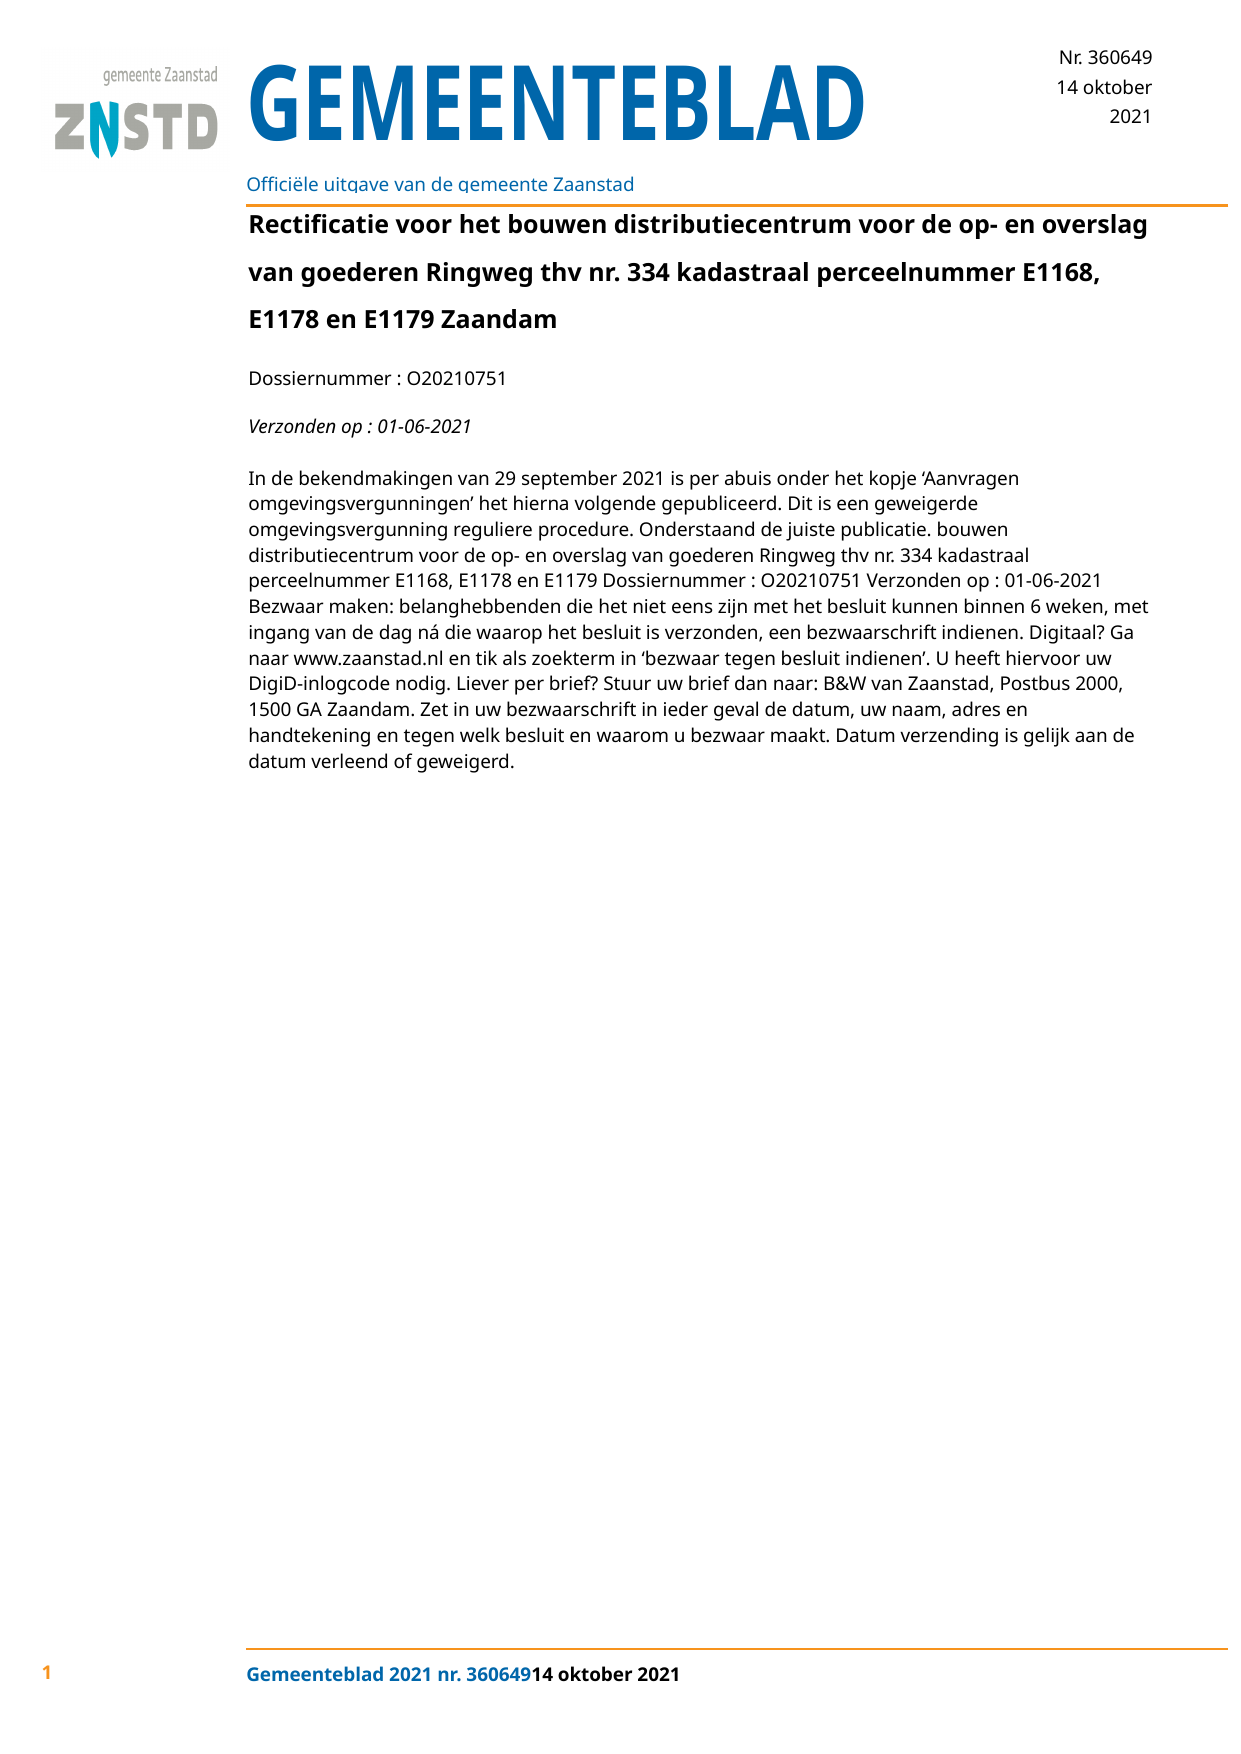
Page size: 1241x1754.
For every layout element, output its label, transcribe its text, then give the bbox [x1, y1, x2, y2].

text In de bekendmakingen van 29 september 2021 is per abuis onder het kopje ‘Aanvragen omgevingsvergunningen’ het hierna volgende gepubliceerd. Dit is een geweigerde omgevingsvergunning reguliere procedure. Onderstaand de juiste publicatie. bouwen distributiecentrum voor de op- en overslag van goederen Ringweg thv nr. 334 kadastraal perceelnummer E1168, E1178 en E1179 Dossiernummer : O20210751 Verzonden op : 01-06-2021 Bezwaar maken: belanghebbenden die het niet eens zijn met het besluit kunnen binnen 6 weken, met ingang van de dag ná die waarop het besluit is verzonden, een bezwaarschrift indienen. Digitaal? Ga naar www.zaanstad.nl en tik als zoekterm in ‘bezwaar tegen besluit indienen’. U heeft hiervoor uw DigiD-inlogcode nodig. Liever per brief? Stuur uw brief dan naar: B&W van Zaanstad, Postbus 2000, 1500 GA Zaandam. Zet in uw bezwaarschrift in ieder geval de datum, uw naam, adres en handtekening en tegen welk besluit en waarom u bezwaar maakt. Datum verzending is gelijk aan de datum verleend of geweigerd. [248, 465, 1152, 773]
text Dossiernummer : O20210751 [248, 366, 1152, 391]
picture [41, 47, 231, 172]
text Verzonden op : 01-06-2021 [248, 413, 1152, 439]
text Rectificatie voor het bouwen distributiecentrum voor de op- en overslag van goederen Ringweg thv nr. 334 kadastraal perceelnummer E1168, E1178 en E1179 Zaandam [248, 207, 1152, 336]
